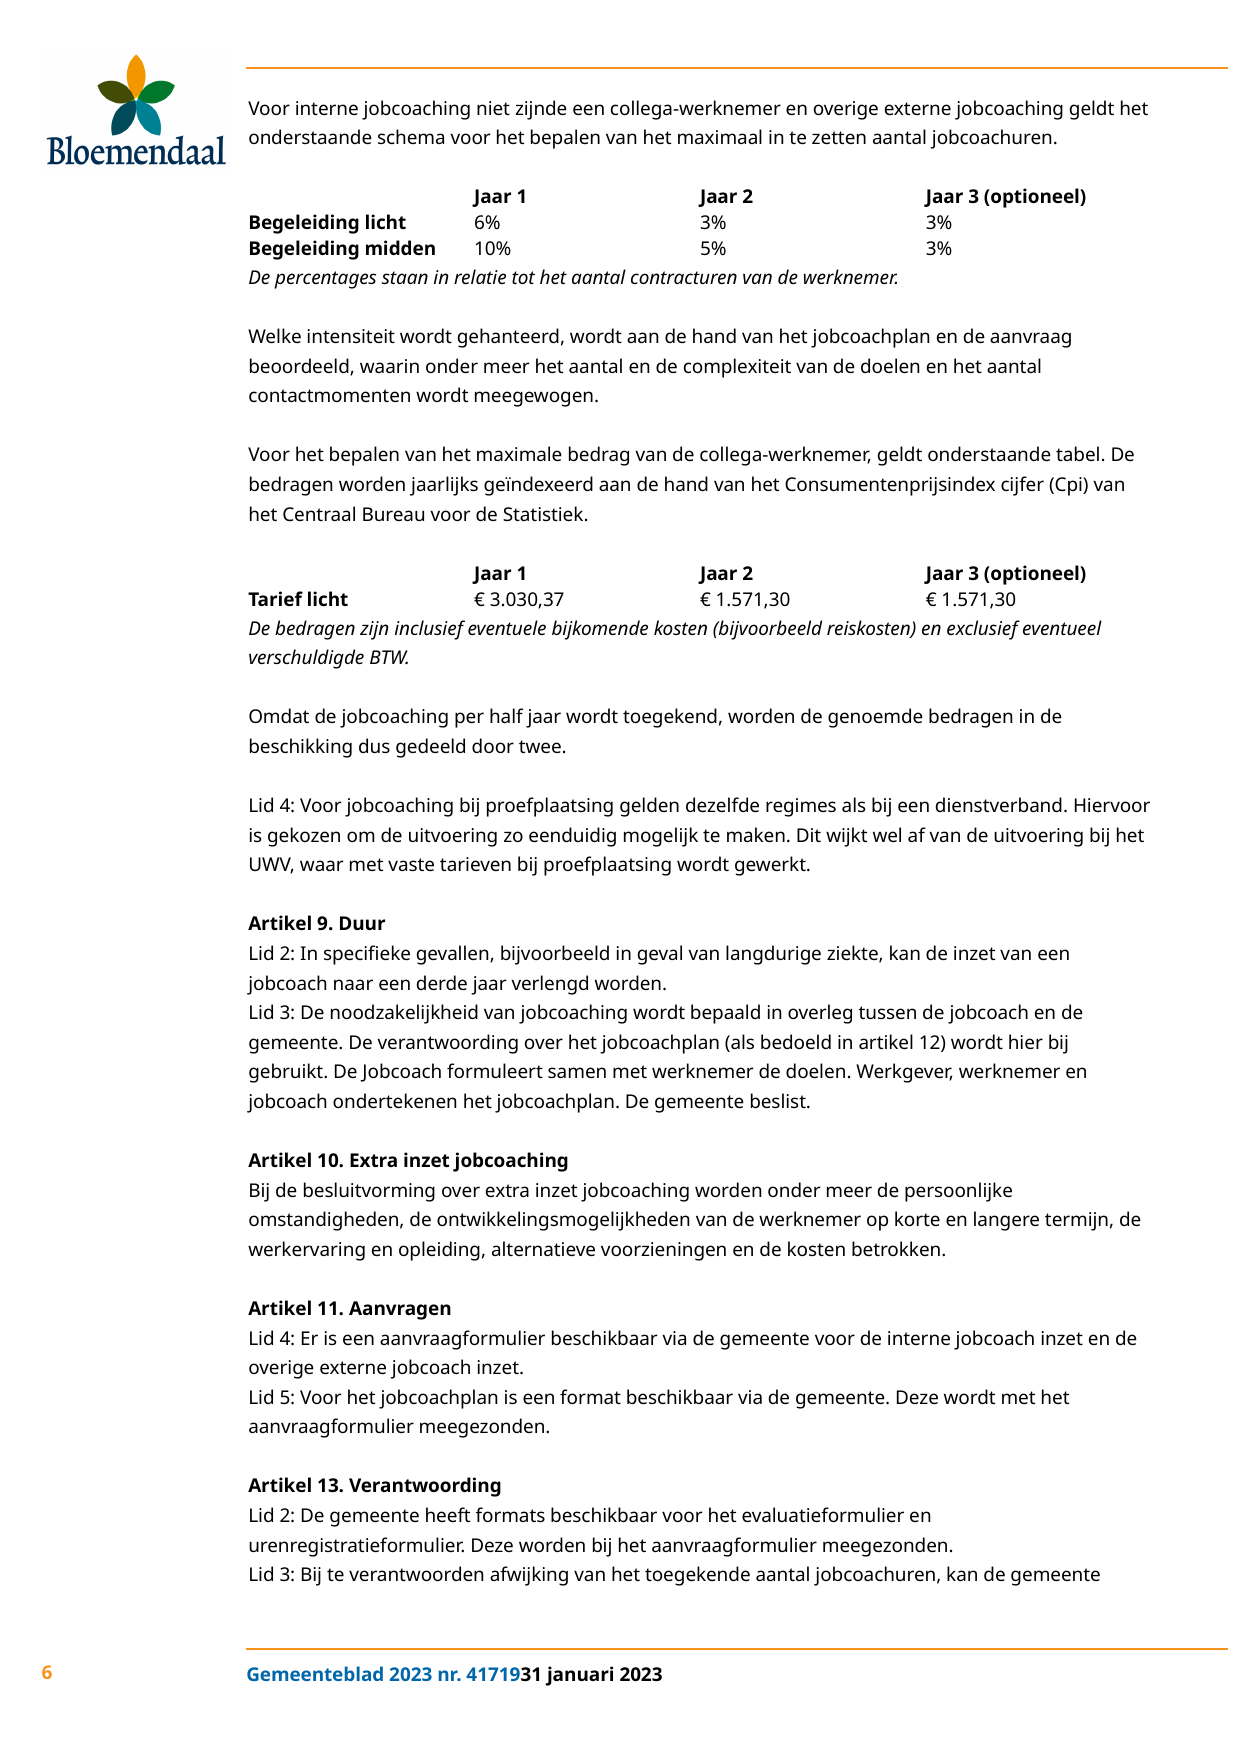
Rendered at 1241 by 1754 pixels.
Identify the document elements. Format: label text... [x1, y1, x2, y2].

table_cell € 1.571,30 [700, 586, 926, 611]
text Voor interne jobcoaching niet zijnde een collega-werknemer en overige externe jobcoaching geldt het onderstaande schema voor het bepalen van het maximaal in te zetten aantal jobcoachuren. [248, 95, 1152, 150]
table_cell € 3.030,37 [474, 586, 700, 611]
text Lid 2: In specifieke gevallen, bijvoorbeeld in geval van langdurige ziekte, kan de inzet van een jobcoach naar een derde jaar verlengd worden. [248, 940, 1152, 995]
text De bedragen zijn inclusief eventuele bijkomende kosten (bijvoorbeeld reiskosten) en exclusief eventueel verschuldigde BTW. [248, 615, 1152, 670]
table_cell Begeleiding midden [248, 235, 474, 261]
text Artikel 13. Verantwoording [248, 1473, 1152, 1498]
text Bij de besluitvorming over extra inzet jobcoaching worden onder meer de persoonlijke omstandigheden, de ontwikkelingsmogelijkheden van de werknemer op korte en langere termijn, de werkervaring en opleiding, alternatieve voorzieningen en de kosten betrokken. [248, 1177, 1152, 1262]
table_header Jaar 1 [474, 184, 700, 209]
table_header [248, 560, 474, 586]
text Artikel 10. Extra inzet jobcoaching [248, 1147, 1152, 1173]
text Lid 4: Voor jobcoaching bij proefplaatsing gelden dezelfde regimes als bij een dienstverband. Hiervoor is gekozen om de uitvoering zo eenduidig mogelijk te maken. Dit wijkt wel af van de uitvoering bij het UWV, waar met vaste tarieven bij proefplaatsing wordt gewerkt. [248, 792, 1152, 877]
picture [41, 47, 231, 172]
table_header Jaar 1 [474, 560, 700, 586]
text Voor het bepalen van het maximale bedrag van de collega-werknemer, geldt onderstaande tabel. De bedragen worden jaarlijks geïndexeerd aan de hand van het Consumentenprijsindex cijfer (Cpi) van het Centraal Bureau voor de Statistiek. [248, 442, 1152, 526]
table_cell 5% [700, 235, 926, 261]
table_cell 10% [474, 235, 700, 261]
table_cell 3% [926, 209, 1152, 235]
text Lid 3: De noodzakelijkheid van jobcoaching wordt bepaald in overleg tussen de jobcoach en de gemeente. De verantwoording over het jobcoachplan (als bedoeld in artikel 12) wordt hier bij gebruikt. De Jobcoach formuleert samen met werknemer de doelen. Werkgever, werknemer en jobcoach ondertekenen het jobcoachplan. De gemeente beslist. [248, 999, 1152, 1114]
text Welke intensiteit wordt gehanteerd, wordt aan de hand van het jobcoachplan en de aanvraag beoordeeld, waarin onder meer het aantal en de complexiteit van de doelen en het aantal contactmomenten wordt meegewogen. [248, 323, 1152, 408]
table_cell Begeleiding licht [248, 209, 474, 235]
text De percentages staan in relatie tot het aantal contracturen van de werknemer. [248, 264, 1152, 290]
table_header [248, 184, 474, 209]
text Lid 3: Bij te verantwoorden afwijking van het toegekende aantal jobcoachuren, kan de gemeente [248, 1561, 1152, 1587]
table_header Jaar 3 (optioneel) [926, 560, 1152, 586]
table_header Jaar 3 (optioneel) [926, 184, 1152, 209]
table_header Jaar 2 [700, 560, 926, 586]
table_cell € 1.571,30 [926, 586, 1152, 611]
text Omdat de jobcoaching per half jaar wordt toegekend, worden de genoemde bedragen in de beschikking dus gedeeld door twee. [248, 703, 1152, 759]
text Lid 5: Voor het jobcoachplan is een format beschikbaar via de gemeente. Deze wordt met het aanvraagformulier meegezonden. [248, 1384, 1152, 1439]
text Artikel 11. Aanvragen [248, 1295, 1152, 1321]
text Lid 4: Er is een aanvraagformulier beschikbaar via de gemeente voor de interne jobcoach inzet en de overige externe jobcoach inzet. [248, 1325, 1152, 1380]
text Artikel 9. Duur [248, 911, 1152, 936]
table_cell 3% [926, 235, 1152, 261]
text Lid 2: De gemeente heeft formats beschikbaar voor het evaluatieformulier en urenregistratieformulier. Deze worden bij het aanvraagformulier meegezonden. [248, 1502, 1152, 1557]
table_cell 3% [700, 209, 926, 235]
table_cell 6% [474, 209, 700, 235]
table_cell Tarief licht [248, 586, 474, 611]
table_header Jaar 2 [700, 184, 926, 209]
